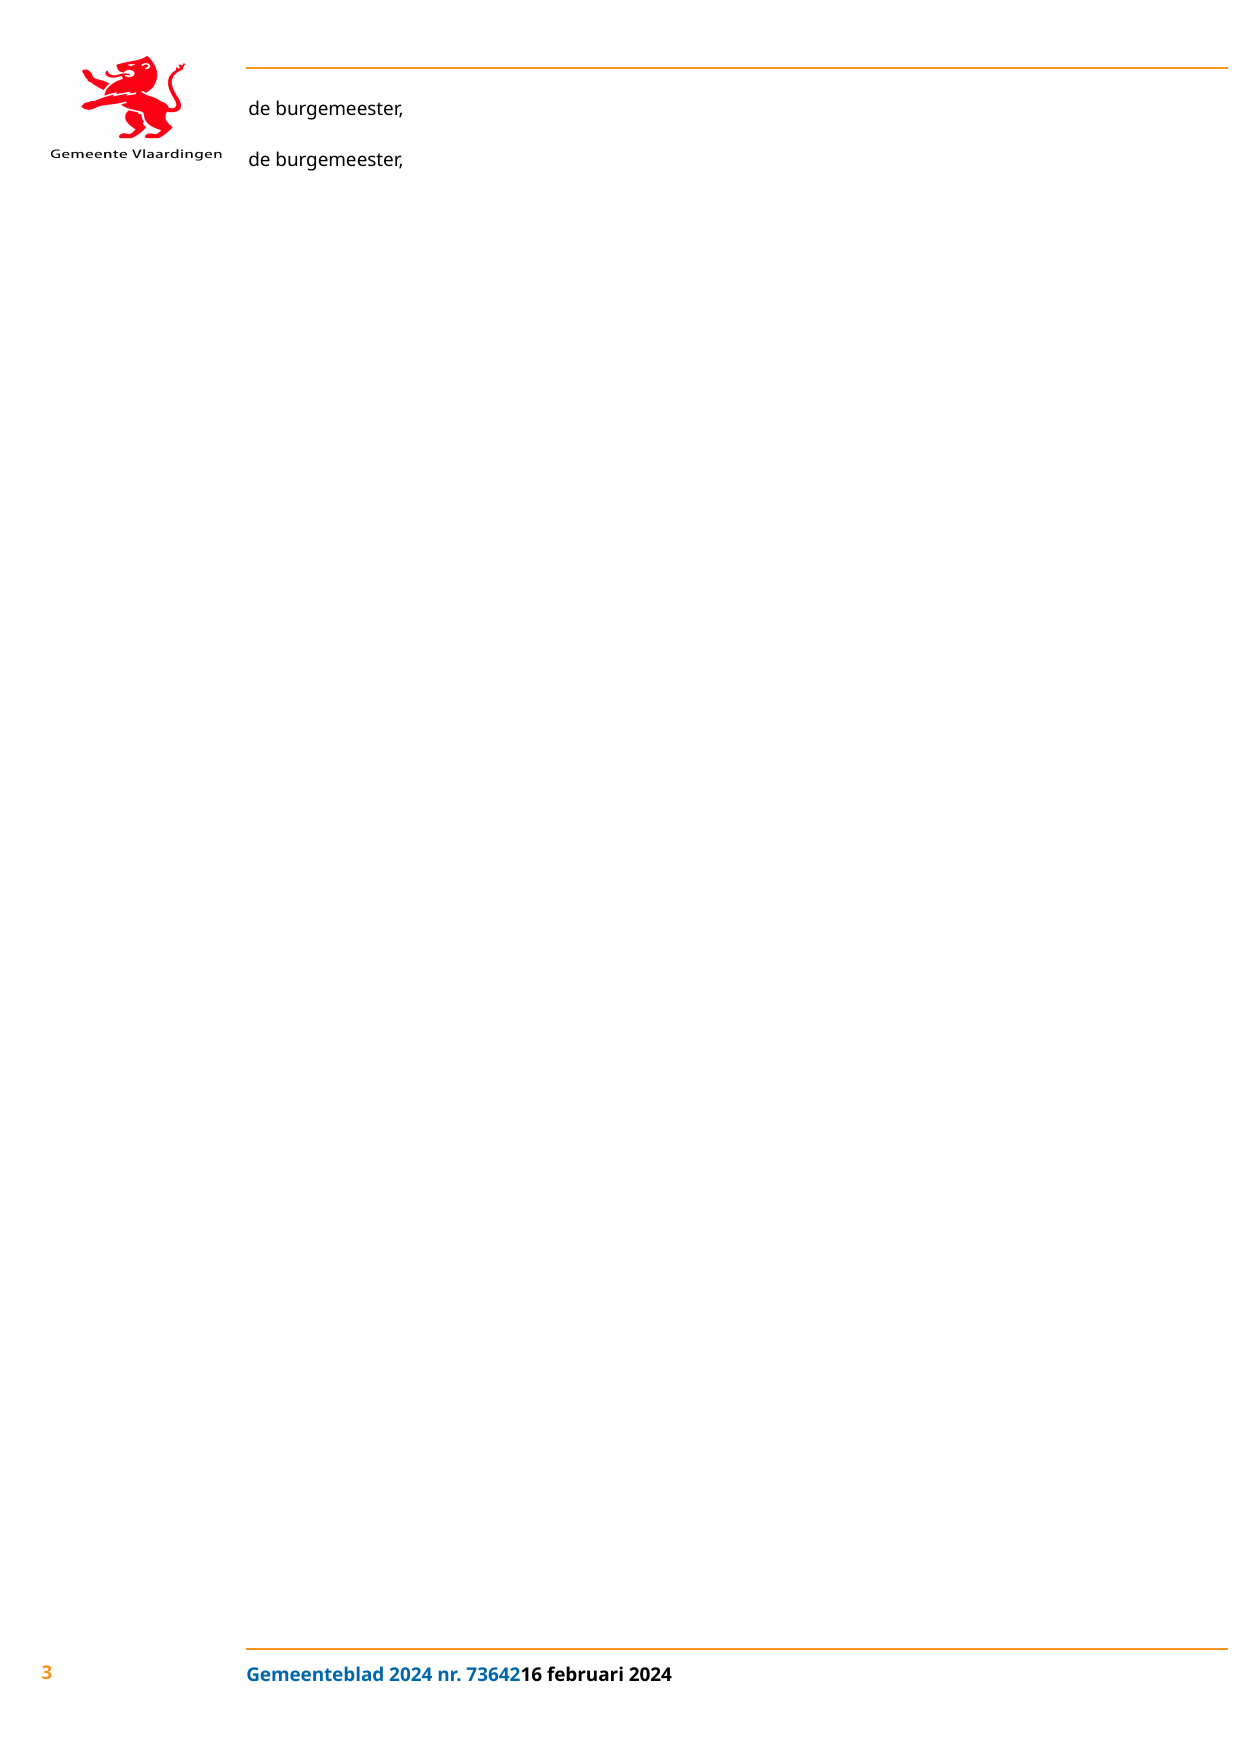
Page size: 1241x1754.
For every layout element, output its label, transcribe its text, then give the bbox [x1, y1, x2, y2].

text de burgemeester, [248, 95, 1152, 121]
picture [41, 47, 231, 172]
text de burgemeester, [248, 146, 1152, 172]
